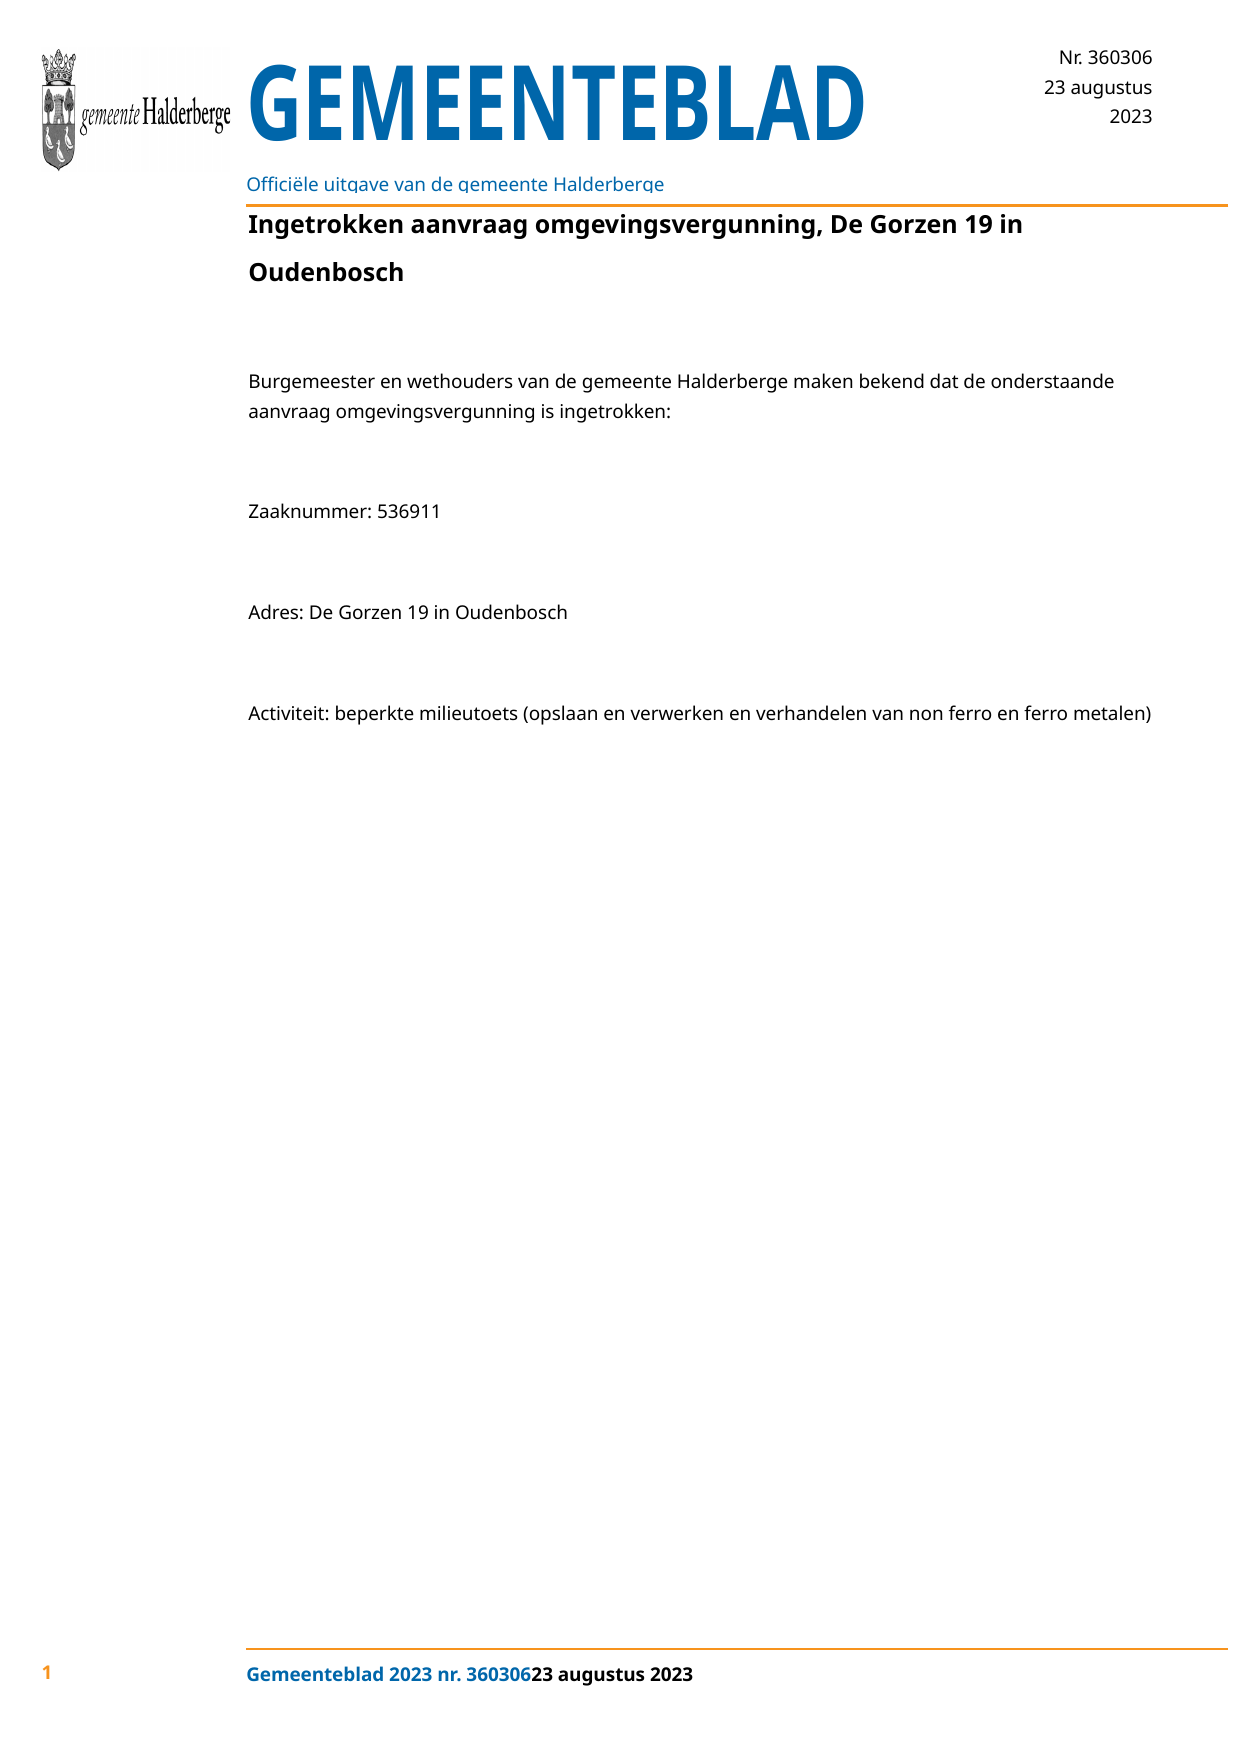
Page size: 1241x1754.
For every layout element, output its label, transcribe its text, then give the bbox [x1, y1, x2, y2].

text Adres: De Gorzen 19 in Oudenbosch [248, 599, 1152, 625]
text Ingetrokken aanvraag omgevingsvergunning, De Gorzen 19 in Oudenbosch [248, 207, 1152, 288]
text Zaaknummer: 536911 [248, 499, 1152, 524]
text Burgemeester en wethouders van de gemeente Halderberge maken bekend dat de onderstaande aanvraag omgevingsvergunning is ingetrokken: [248, 368, 1152, 424]
text Activiteit: beperkte milieutoets (opslaan en verwerken en verhandelen van non ferro en ferro metalen) [248, 700, 1152, 726]
picture [41, 47, 231, 172]
